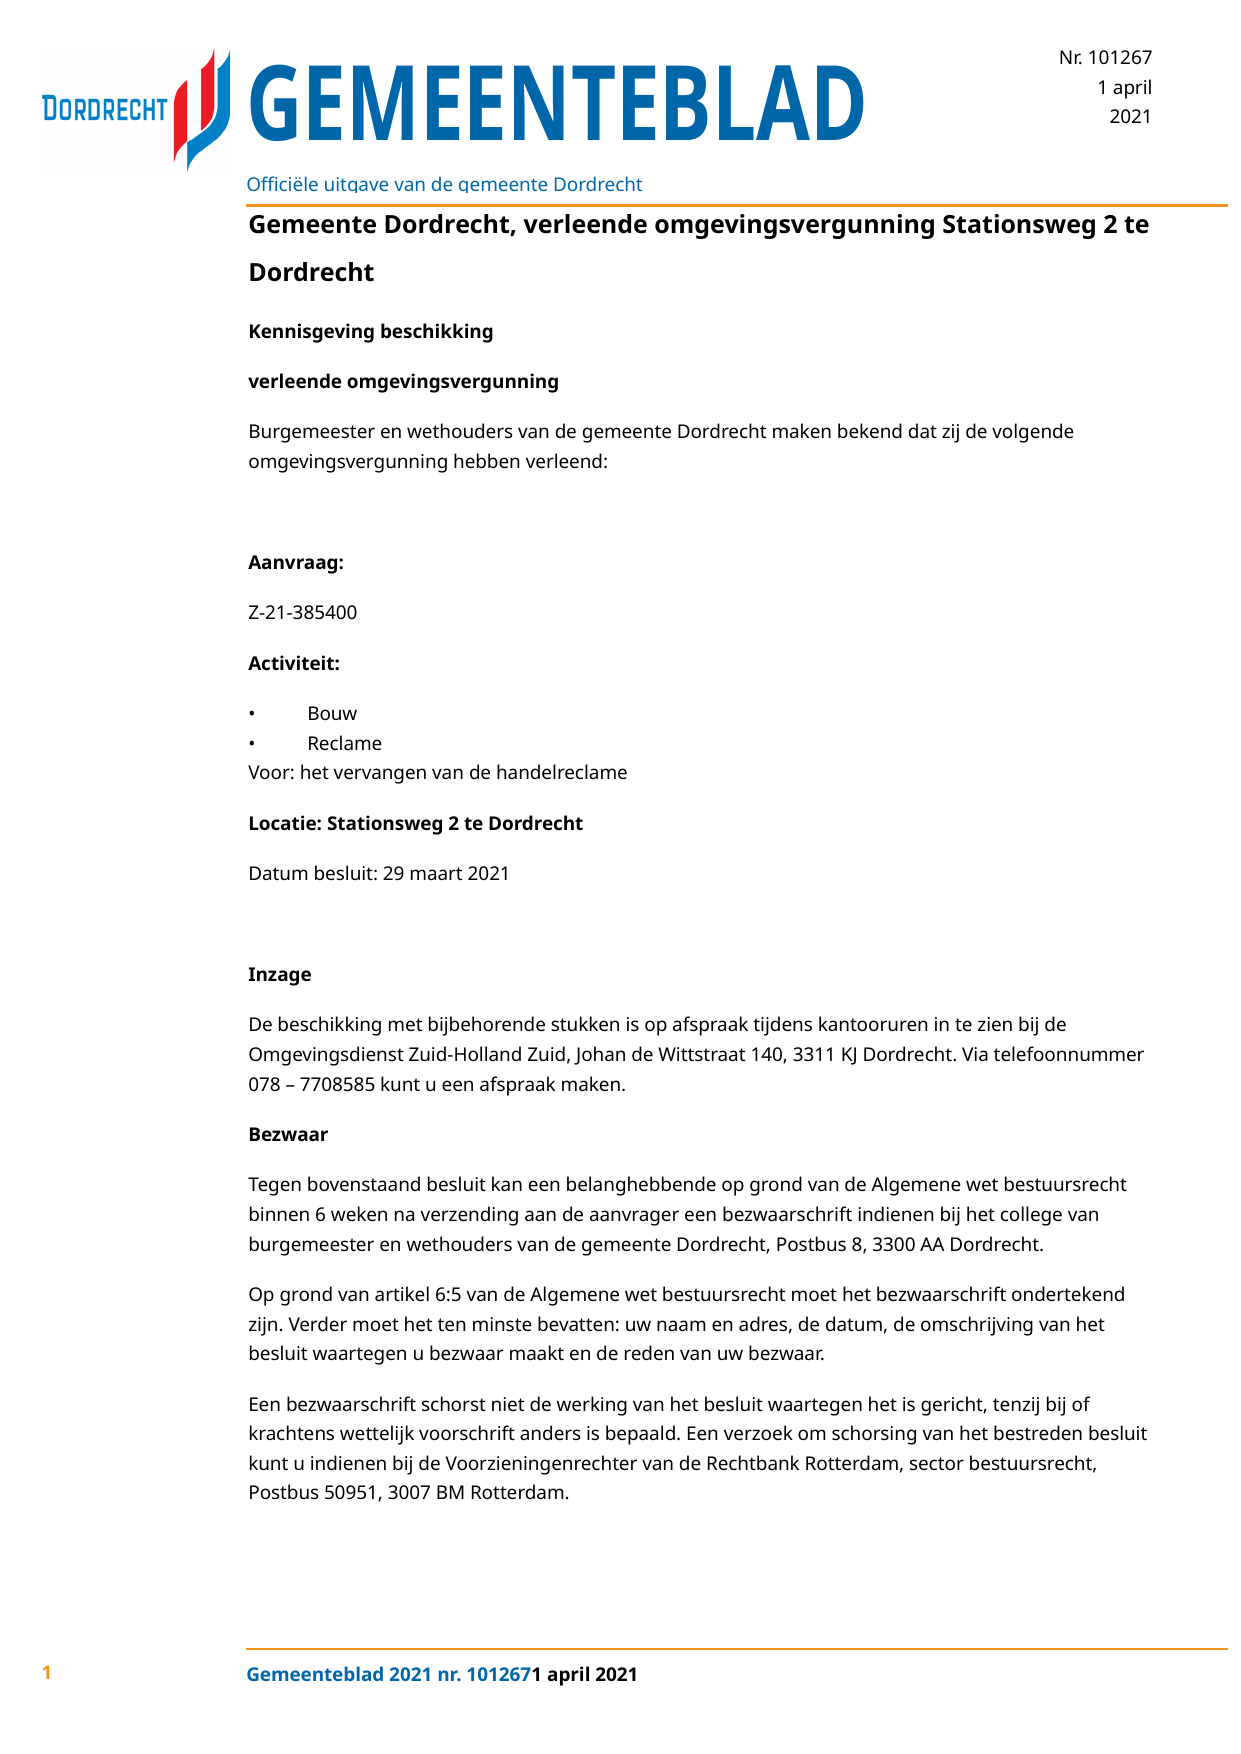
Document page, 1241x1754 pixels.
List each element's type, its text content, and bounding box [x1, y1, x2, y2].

list Reclame [248, 730, 1152, 756]
text Activiteit: [248, 650, 1152, 676]
list Bouw [248, 700, 1152, 726]
text Voor: het vervangen van de handelreclame [248, 759, 1152, 785]
text verleende omgevingsvergunning [248, 368, 1152, 394]
text Bezwaar [248, 1121, 1152, 1147]
text Inzage [248, 961, 1152, 987]
text Datum besluit: 29 maart 2021 [248, 860, 1152, 886]
text Kennisgeving beschikking [248, 318, 1152, 344]
picture [41, 47, 231, 172]
text Tegen bovenstaand besluit kan een belanghebbende op grond van de Algemene wet bestuursrecht binnen 6 weken na verzending aan de aanvrager een bezwaarschrift indienen bij het college van burgemeester en wethouders van de gemeente Dordrecht, Postbus 8, 3300 AA Dordrecht. [248, 1172, 1152, 1257]
text Z-21-385400 [248, 599, 1152, 625]
text Aanvraag: [248, 549, 1152, 575]
text Locatie: Stationsweg 2 te Dordrecht [248, 810, 1152, 836]
text Een bezwaarschrift schorst niet de werking van het besluit waartegen het is gericht, tenzij bij of krachtens wettelijk voorschrift anders is bepaald. Een verzoek om schorsing van het bestreden besluit kunt u indienen bij de Voorzieningenrechter van de Rechtbank Rotterdam, sector bestuursrecht, Postbus 50951, 3007 BM Rotterdam. [248, 1391, 1152, 1505]
text Op grond van artikel 6:5 van de Algemene wet bestuursrecht moet het bezwaarschrift ondertekend zijn. Verder moet het ten minste bevatten: uw naam en adres, de datum, de omschrijving van het besluit waartegen u bezwaar maakt en de reden van uw bezwaar. [248, 1281, 1152, 1366]
text De beschikking met bijbehorende stukken is op afspraak tijdens kantooruren in te zien bij de Omgevingsdienst Zuid-Holland Zuid, Johan de Wittstraat 140, 3311 KJ Dordrecht. Via telefoonnummer 078 – 7708585 kunt u een afspraak maken. [248, 1012, 1152, 1097]
text Burgemeester en wethouders van de gemeente Dordrecht maken bekend dat zij de volgende omgevingsvergunning hebben verleend: [248, 419, 1152, 474]
text Gemeente Dordrecht, verleende omgevingsvergunning Stationsweg 2 te Dordrecht [248, 207, 1152, 288]
